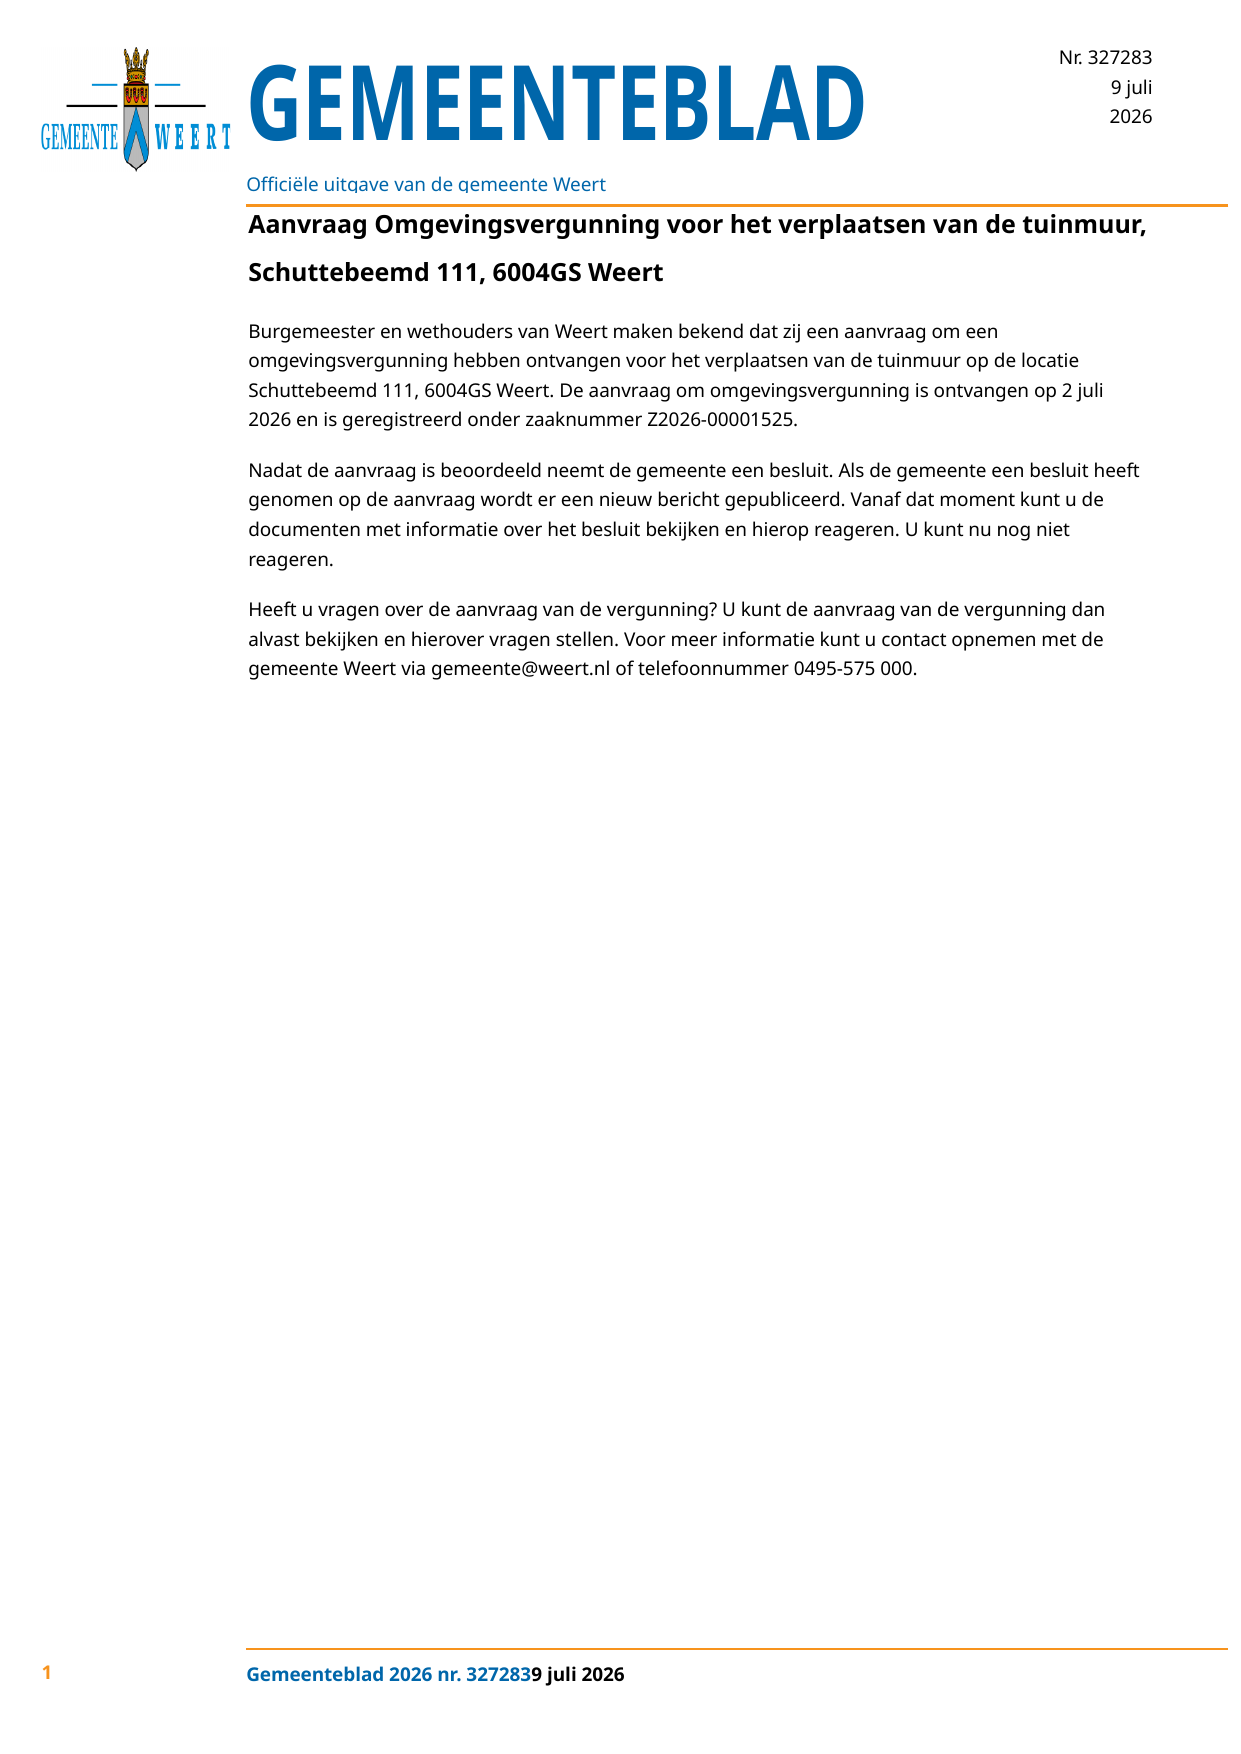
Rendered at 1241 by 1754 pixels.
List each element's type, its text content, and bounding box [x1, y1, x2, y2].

text Heeft u vragen over de aanvraag van de vergunning? U kunt de aanvraag van de vergunning dan alvast bekijken en hierover vragen stellen. Voor meer informatie kunt u contact opnemen met de gemeente Weert via gemeente@weert.nl of telefoonnummer 0495-575 000. [248, 596, 1152, 681]
text Burgemeester en wethouders van Weert maken bekend dat zij een aanvraag om een omgevingsvergunning hebben ontvangen voor het verplaatsen van de tuinmuur op de locatie Schuttebeemd 111, 6004GS Weert. De aanvraag om omgevingsvergunning is ontvangen op 2 juli 2026 en is geregistreerd onder zaaknummer Z2026-00001525. [248, 318, 1152, 432]
text Nadat de aanvraag is beoordeeld neemt de gemeente een besluit. Als de gemeente een besluit heeft genomen op de aanvraag wordt er een nieuw bericht gepubliceerd. Vanaf dat moment kunt u de documenten met informatie over het besluit bekijken en hierop reageren. U kunt nu nog niet reageren. [248, 457, 1152, 572]
text Aanvraag Omgevingsvergunning voor het verplaatsen van de tuinmuur, Schuttebeemd 111, 6004GS Weert [248, 207, 1152, 288]
picture [41, 47, 231, 172]
